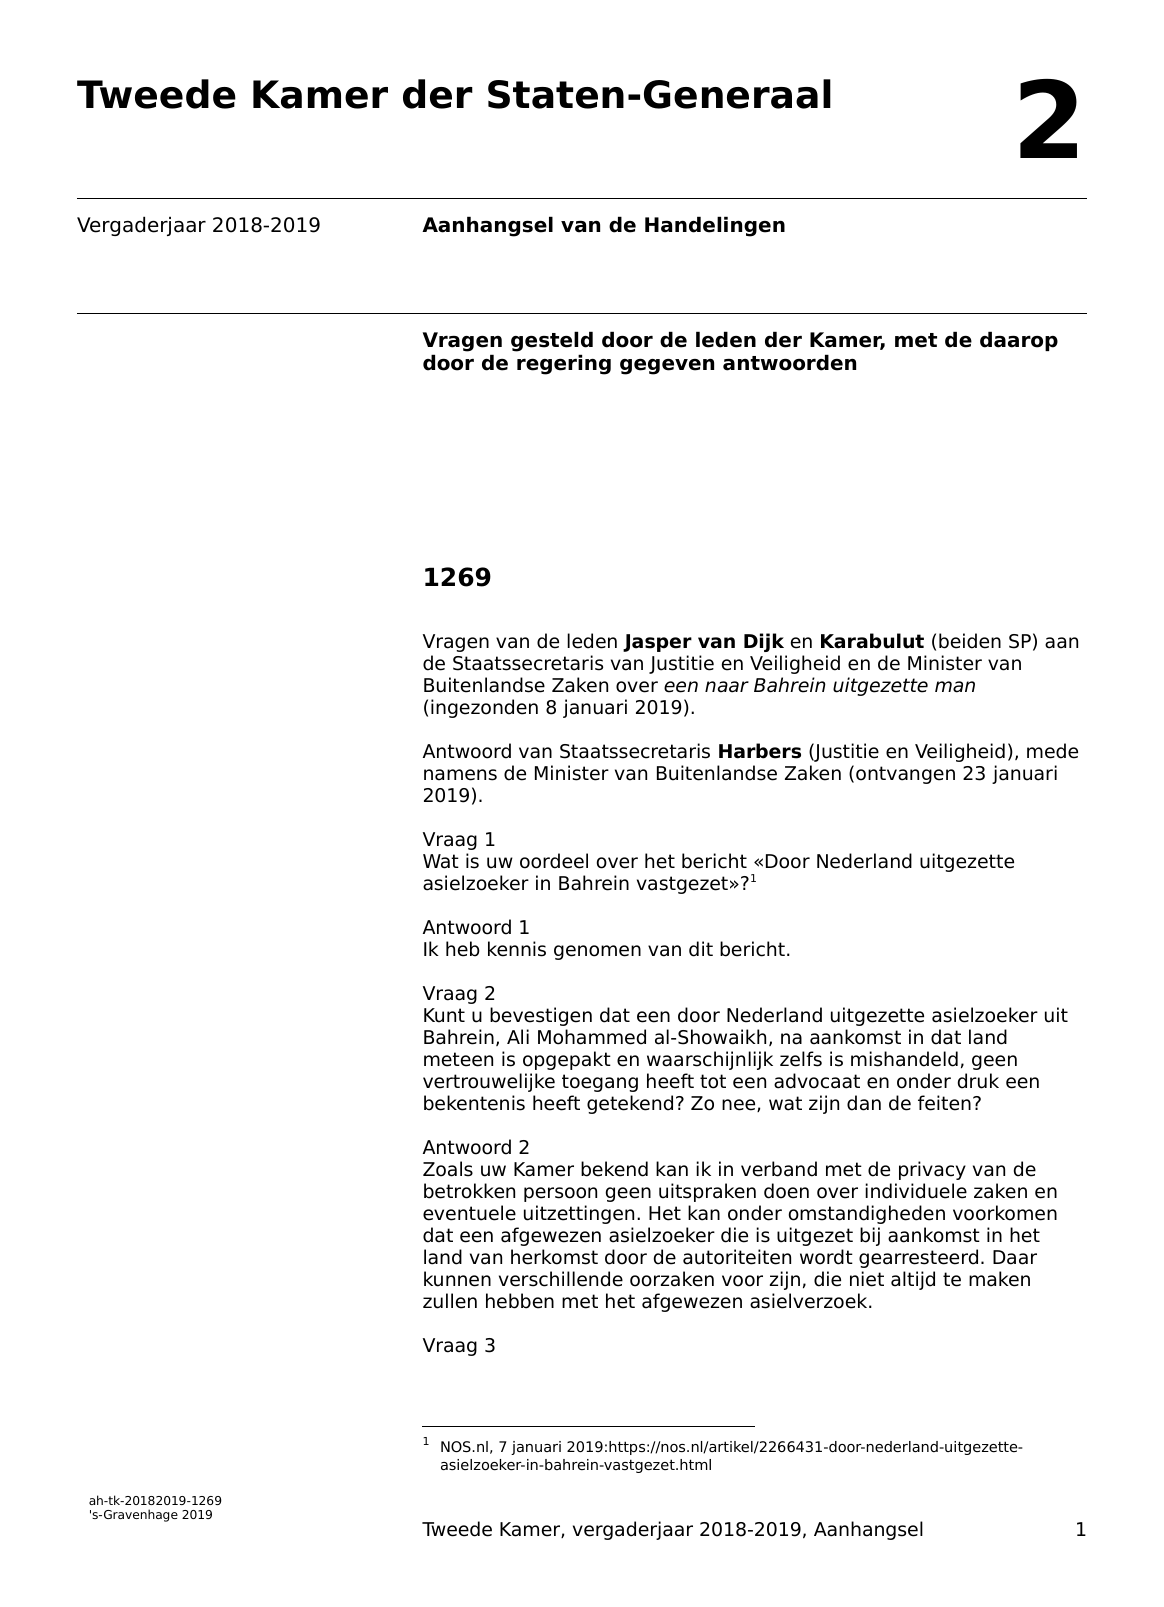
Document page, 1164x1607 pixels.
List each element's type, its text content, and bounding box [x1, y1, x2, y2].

table_cell Vergaderjaar 2018-2019 [77, 199, 422, 313]
text 1269 [422, 563, 1087, 592]
text Antwoord van Staatssecretaris Harbers (Justitie en Veiligheid), mede namens de Minister van Buitenlandse Zaken (ontvangen 23 januari 2019). [422, 741, 1087, 807]
text Zoals uw Kamer bekend kan ik in verband met de privacy van de betrokken persoon geen uitspraken doen over individuele zaken en eventuele uitzettingen. Het kan onder omstandigheden voorkomen dat een afgewezen asielzoeker die is uitgezet bij aankomst in het land van herkomst door de autoriteiten wordt gearresteerd. Daar kunnen verschillende oorzaken voor zijn, die niet altijd te maken zullen hebben met het afgewezen asielverzoek. [422, 1159, 1087, 1313]
text Ik heb kennis genomen van dit bericht. [422, 939, 1087, 961]
text 's-Gravenhage 2019 [88, 1508, 323, 1522]
table_cell Aanhangsel van de Handelingen [422, 199, 1087, 313]
text Vraag 1 [422, 829, 1087, 851]
text Wat is uw oordeel over het bericht «Door Nederland uitgezette asielzoeker in Bahrein vastgezet»? [422, 851, 1087, 895]
text Antwoord 2 [422, 1137, 1087, 1159]
text NOS.nl, 7 januari 2019:https://nos.nl/artikel/2266431-door-nederland-uitgezette-asielzoeker-in-bahrein-vastgezet.html [422, 1435, 1087, 1474]
text Vraag 2 [422, 983, 1087, 1005]
table_cell [77, 314, 422, 376]
table_header 2 [886, 59, 1087, 198]
text ah-tk-20182019-1269 [88, 1494, 323, 1508]
text Vragen van de leden Jasper van Dijk en Karabulut (beiden SP) aan de Staatssecretaris van Justitie en Veiligheid en de Minister van Buitenlandse Zaken over een naar Bahrein uitgezette man (ingezonden 8 januari 2019). [422, 631, 1087, 718]
table_header Tweede Kamer der Staten-Generaal [77, 59, 886, 198]
text Vraag 3 [422, 1335, 1087, 1357]
table_cell Vragen gesteld door de leden der Kamer, met de daarop door de regering gegeven antwoorden [422, 314, 1087, 376]
text Kunt u bevestigen dat een door Nederland uitgezette asielzoeker uit Bahrein, Ali Mohammed al-Showaikh, na aankomst in dat land meteen is opgepakt en waarschijnlijk zelfs is mishandeld, geen vertrouwelijke toegang heeft tot een advocaat en onder druk een bekentenis heeft getekend? Zo nee, wat zijn dan de feiten? [422, 1005, 1087, 1115]
text Antwoord 1 [422, 917, 1087, 939]
